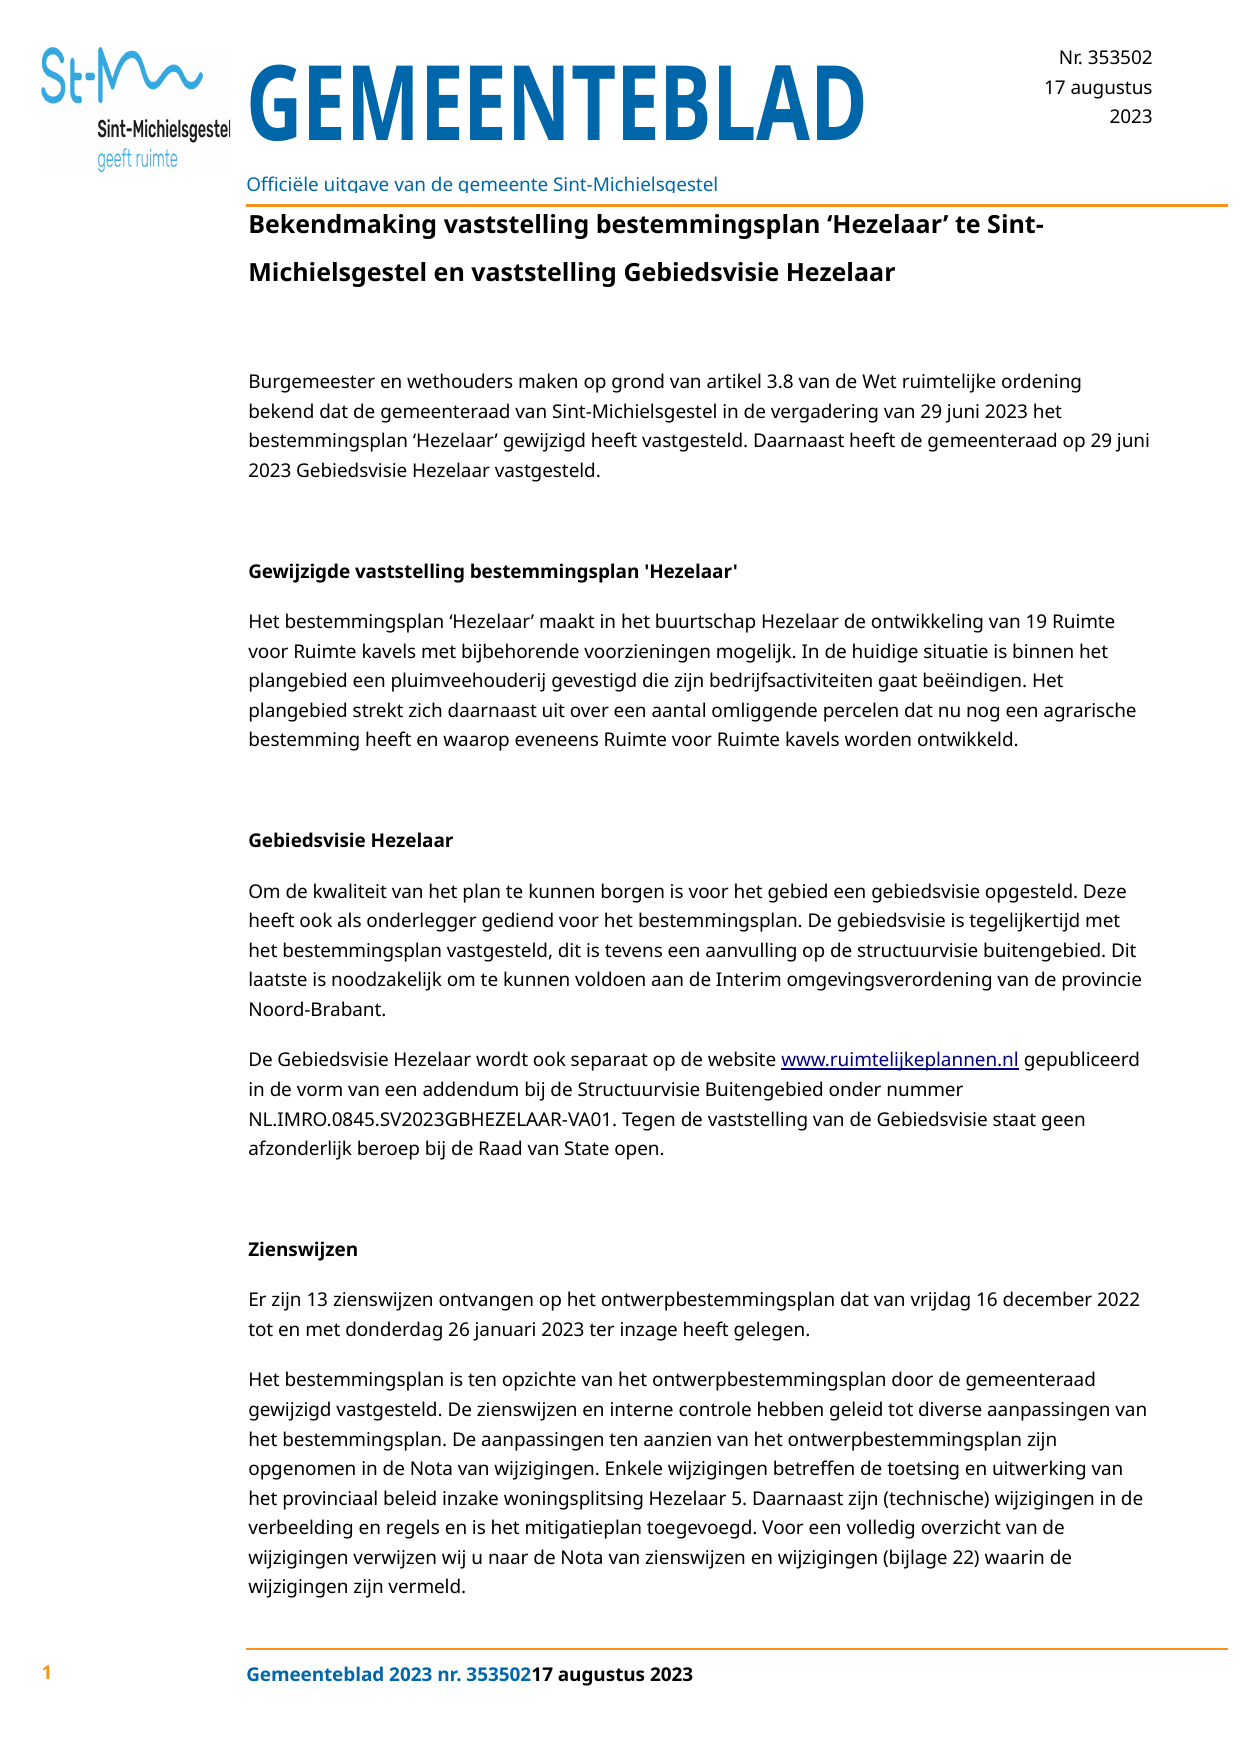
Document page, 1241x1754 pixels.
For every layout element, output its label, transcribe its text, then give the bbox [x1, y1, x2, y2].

text Gewijzigde vaststelling bestemmingsplan 'Hezelaar' [248, 558, 1152, 584]
picture [41, 47, 231, 172]
text Het bestemmingsplan ‘Hezelaar’ maakt in het buurtschap Hezelaar de ontwikkeling van 19 Ruimte voor Ruimte kavels met bijbehorende voorzieningen mogelijk. In de huidige situatie is binnen het plangebied een pluimveehouderij gevestigd die zijn bedrijfsactiviteiten gaat beëindigen. Het plangebied strekt zich daarnaast uit over een aantal omliggende percelen dat nu nog een agrarische bestemming heeft en waarop eveneens Ruimte voor Ruimte kavels worden ontwikkeld. [248, 608, 1152, 752]
text Bekendmaking vaststelling bestemmingsplan ‘Hezelaar’ te Sint-Michielsgestel en vaststelling Gebiedsvisie Hezelaar [248, 207, 1152, 288]
text Het bestemmingsplan is ten opzichte van het ontwerpbestemmingsplan door de gemeenteraad gewijzigd vastgesteld. De zienswijzen en interne controle hebben geleid tot diverse aanpassingen van het bestemmingsplan. De aanpassingen ten aanzien van het ontwerpbestemmingsplan zijn opgenomen in de Nota van wijzigingen. Enkele wijzigingen betreffen de toetsing en uitwerking van het provinciaal beleid inzake woningsplitsing Hezelaar 5. Daarnaast zijn (technische) wijzigingen in de verbeelding en regels en is het mitigatieplan toegevoegd. Voor een volledig overzicht van de wijzigingen verwijzen wij u naar de Nota van zienswijzen en wijzigingen (bijlage 22) waarin de wijzigingen zijn vermeld. [248, 1367, 1152, 1599]
text Er zijn 13 zienswijzen ontvangen op het ontwerpbestemmingsplan dat van vrijdag 16 december 2022 tot en met donderdag 26 januari 2023 ter inzage heeft gelegen. [248, 1287, 1152, 1342]
text Om de kwaliteit van het plan te kunnen borgen is voor het gebied een gebiedsvisie opgesteld. Deze heeft ook als onderlegger gediend voor het bestemmingsplan. De gebiedsvisie is tegelijkertijd met het bestemmingsplan vastgesteld, dit is tevens een aanvulling op de structuurvisie buitengebied. Dit laatste is noodzakelijk om te kunnen voldoen aan de Interim omgevingsverordening van de provincie Noord-Brabant. [248, 878, 1152, 1022]
text Zienswijzen [248, 1236, 1152, 1262]
text De Gebiedsvisie Hezelaar wordt ook separaat op de website www.ruimtelijkeplannen.nl gepubliceerd in de vorm van een addendum bij de Structuurvisie Buitengebied onder nummer NL.IMRO.0845.SV2023GBHEZELAAR-VA01. Tegen de vaststelling van de Gebiedsvisie staat geen afzonderlijk beroep bij de Raad van State open. [248, 1047, 1152, 1161]
text Gebiedsvisie Hezelaar [248, 827, 1152, 853]
text Burgemeester en wethouders maken op grond van artikel 3.8 van de Wet ruimtelijke ordening bekend dat de gemeenteraad van Sint-Michielsgestel in de vergadering van 29 juni 2023 het bestemmingsplan ‘Hezelaar’ gewijzigd heeft vastgesteld. Daarnaast heeft de gemeenteraad op 29 juni 2023 Gebiedsvisie Hezelaar vastgesteld. [248, 368, 1152, 483]
